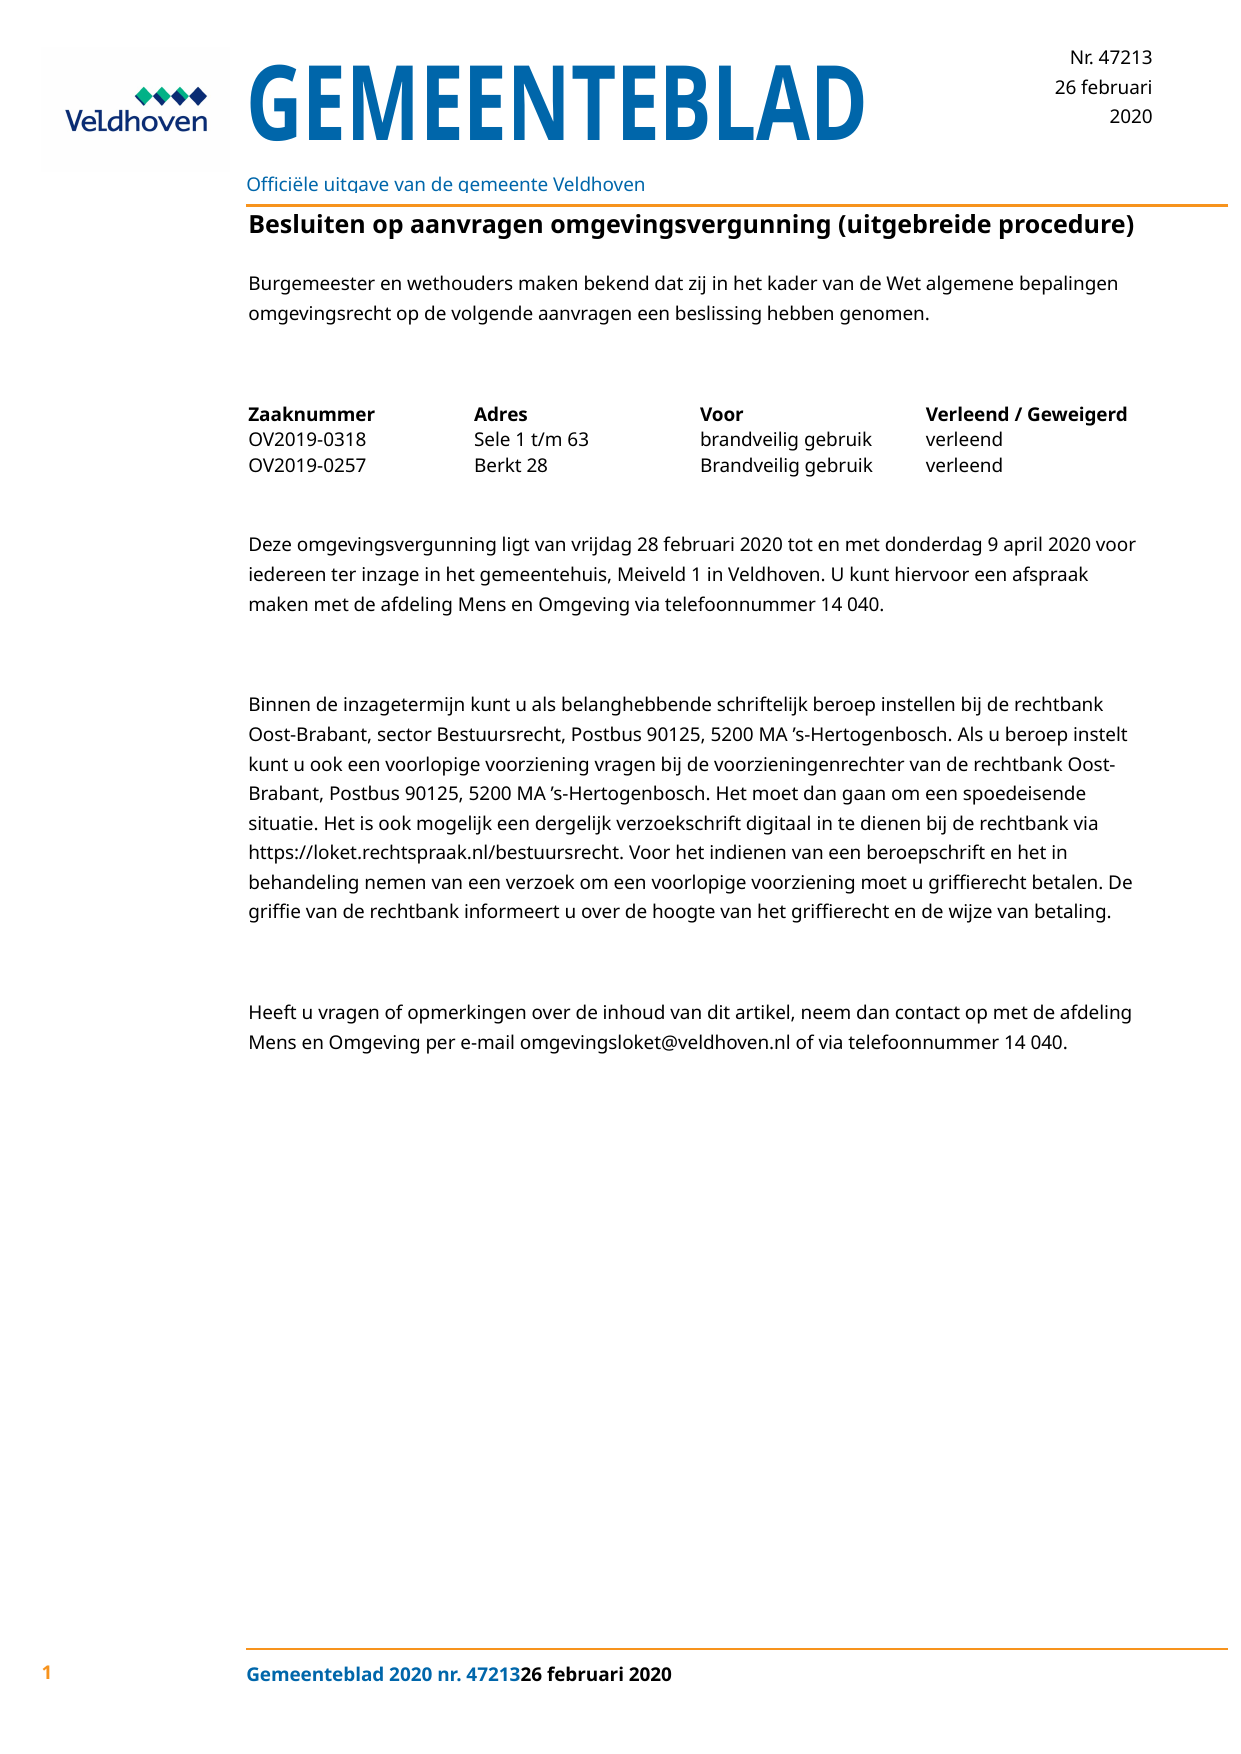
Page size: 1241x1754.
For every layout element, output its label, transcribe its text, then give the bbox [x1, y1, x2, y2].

table_cell verleend [926, 452, 1152, 478]
table_cell verleend [926, 427, 1152, 452]
table_header Verleend / Geweigerd [926, 401, 1152, 427]
text Binnen de inzagetermijn kunt u als belanghebbende schriftelijk beroep instellen bij de rechtbank Oost-Brabant, sector Bestuursrecht, Postbus 90125, 5200 MA ’s-Hertogenbosch. Als u beroep instelt kunt u ook een voorlopige voorziening vragen bij de voorzieningenrechter van de rechtbank Oost-Brabant, Postbus 90125, 5200 MA ’s-Hertogenbosch. Het moet dan gaan om een spoedeisende situatie. Het is ook mogelijk een dergelijk verzoekschrift digitaal in te dienen bij de rechtbank via https://loket.rechtspraak.nl/bestuursrecht. Voor het indienen van een beroepschrift en het in behandeling nemen van een verzoek om een voorlopige voorziening moet u griffierecht betalen. De griffie van de rechtbank informeert u over de hoogte van het griffierecht en de wijze van betaling. [248, 692, 1152, 924]
text Heeft u vragen of opmerkingen over de inhoud van dit artikel, neem dan contact op met de afdeling Mens en Omgeving per e-mail omgevingsloket@veldhoven.nl of via telefoonnummer 14 040. [248, 999, 1152, 1055]
table_header Zaaknummer [248, 401, 474, 427]
table_cell Sele 1 t/m 63 [474, 427, 700, 452]
picture [41, 47, 231, 172]
table_header Adres [474, 401, 700, 427]
text Deze omgevingsvergunning ligt van vrijdag 28 februari 2020 tot en met donderdag 9 april 2020 voor iedereen ter inzage in het gemeentehuis, Meiveld 1 in Veldhoven. U kunt hiervoor een afspraak maken met de afdeling Mens en Omgeving via telefoonnummer 14 040. [248, 532, 1152, 617]
text Burgemeester en wethouders maken bekend dat zij in het kader van de Wet algemene bepalingen omgevingsrecht op de volgende aanvragen een beslissing hebben genomen. [248, 270, 1152, 326]
table_cell OV2019-0318 [248, 427, 474, 452]
table_cell OV2019-0257 [248, 452, 474, 478]
table_header Voor [700, 401, 926, 427]
table_cell Brandveilig gebruik [700, 452, 926, 478]
table_cell brandveilig gebruik [700, 427, 926, 452]
table_cell Berkt 28 [474, 452, 700, 478]
text Besluiten op aanvragen omgevingsvergunning (uitgebreide procedure) [248, 207, 1152, 241]
